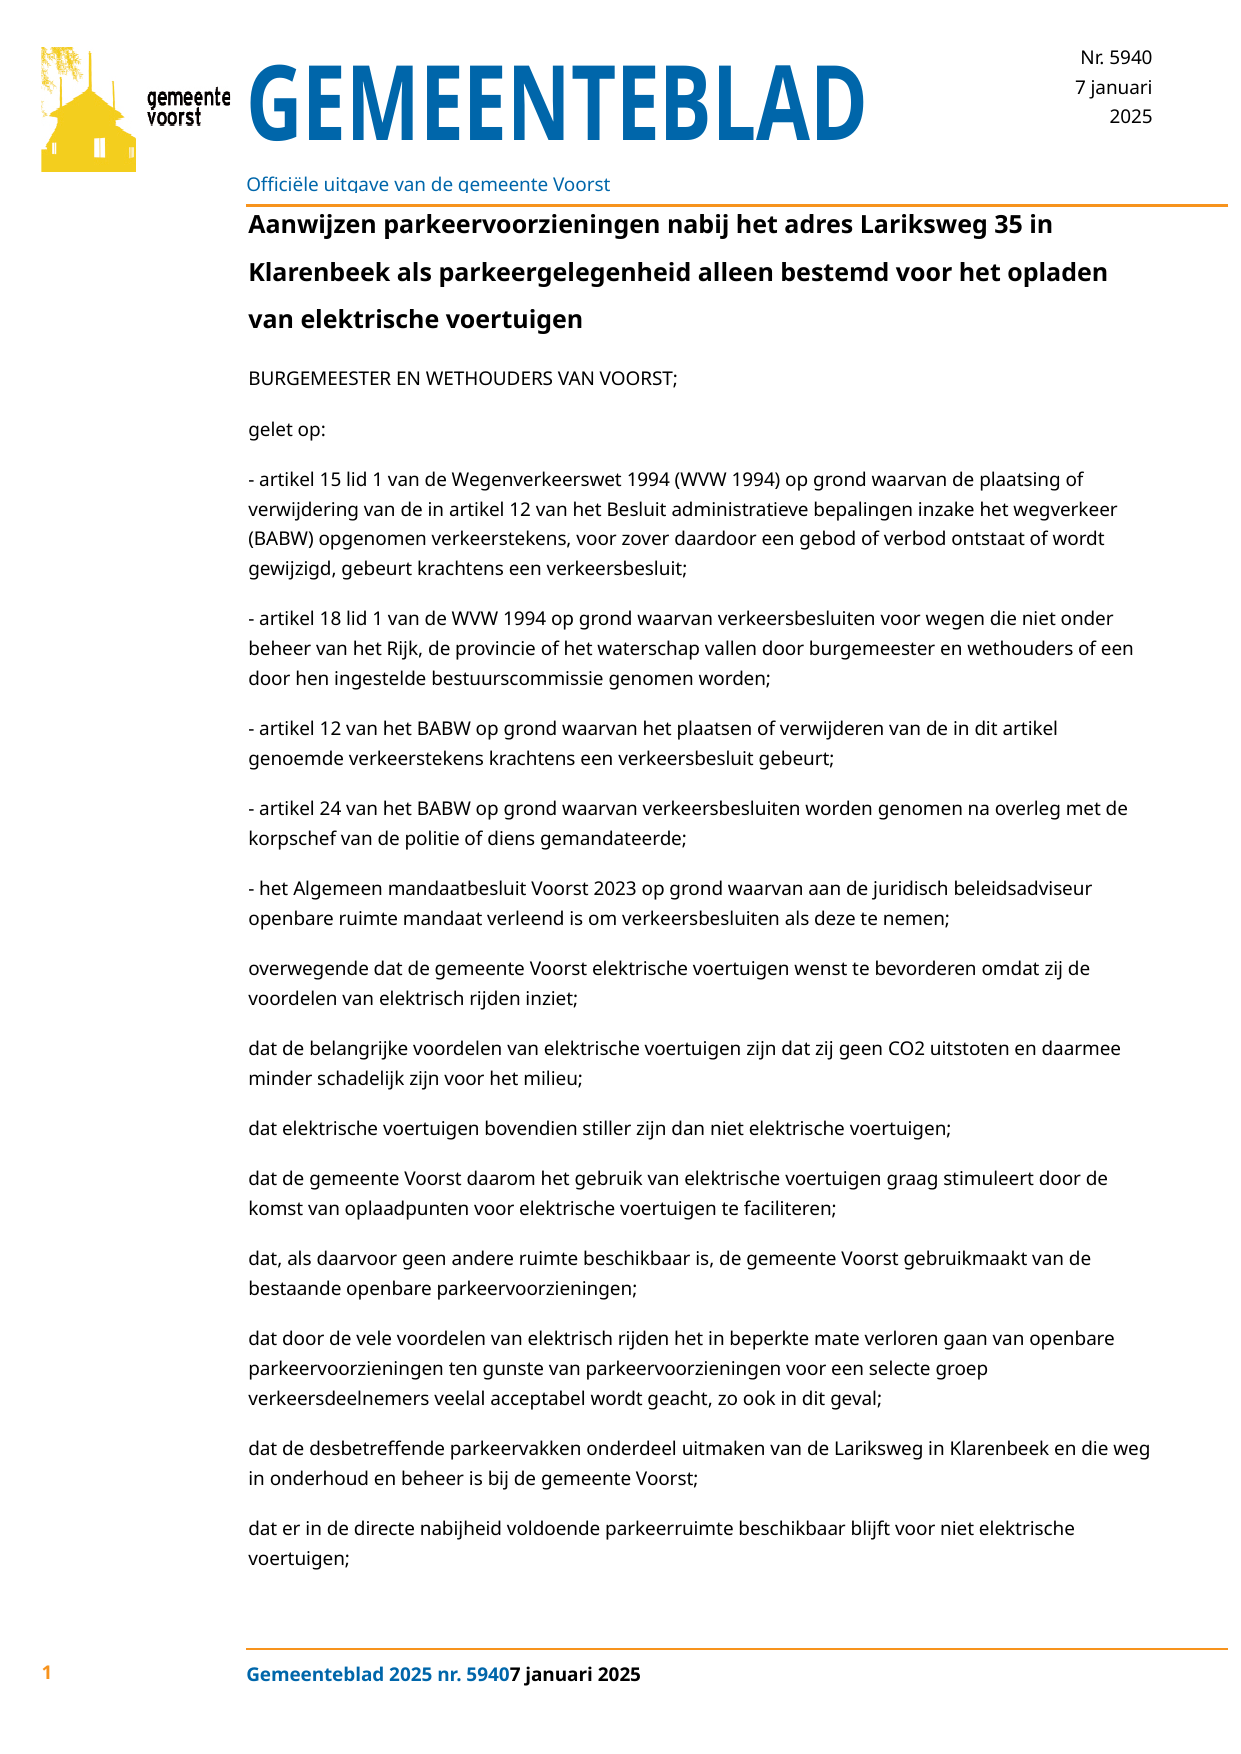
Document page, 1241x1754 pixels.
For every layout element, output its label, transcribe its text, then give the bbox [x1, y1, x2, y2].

text Aanwijzen parkeervoorzieningen nabij het adres Lariksweg 35 in Klarenbeek als parkeergelegenheid alleen bestemd voor het opladen van elektrische voertuigen [248, 207, 1152, 336]
text dat elektrische voertuigen bovendien stiller zijn dan niet elektrische voertuigen; [248, 1115, 1152, 1141]
text dat door de vele voordelen van elektrisch rijden het in beperkte mate verloren gaan van openbare parkeervoorzieningen ten gunste van parkeervoorzieningen voor een selecte groep verkeersdeelnemers veelal acceptabel wordt geacht, zo ook in dit geval; [248, 1326, 1152, 1410]
text BURGEMEESTER EN WETHOUDERS VAN VOORST; [248, 366, 1152, 391]
text - artikel 18 lid 1 van de WVW 1994 op grond waarvan verkeersbesluiten voor wegen die niet onder beheer van het Rijk, de provincie of het waterschap vallen door burgemeester en wethouders of een door hen ingestelde bestuurscommissie genomen worden; [248, 606, 1152, 690]
text gelet op: [248, 416, 1152, 442]
text overwegende dat de gemeente Voorst elektrische voertuigen wenst te bevorderen omdat zij de voordelen van elektrisch rijden inziet; [248, 955, 1152, 1010]
text dat, als daarvoor geen andere ruimte beschikbaar is, de gemeente Voorst gebruikmaakt van de bestaande openbare parkeervoorzieningen; [248, 1246, 1152, 1301]
text - het Algemeen mandaatbesluit Voorst 2023 op grond waarvan aan de juridisch beleidsadviseur openbare ruimte mandaat verleend is om verkeersbesluiten als deze te nemen; [248, 875, 1152, 930]
text - artikel 24 van het BABW op grond waarvan verkeersbesluiten worden genomen na overleg met de korpschef van de politie of diens gemandateerde; [248, 795, 1152, 850]
text dat er in de directe nabijheid voldoende parkeerruimte beschikbaar blijft voor niet elektrische voertuigen; [248, 1515, 1152, 1570]
text - artikel 12 van het BABW op grond waarvan het plaatsen of verwijderen van de in dit artikel genoemde verkeerstekens krachtens een verkeersbesluit gebeurt; [248, 715, 1152, 770]
text - artikel 15 lid 1 van de Wegenverkeerswet 1994 (WVW 1994) op grond waarvan de plaatsing of verwijdering van de in artikel 12 van het Besluit administratieve bepalingen inzake het wegverkeer (BABW) opgenomen verkeerstekens, voor zover daardoor een gebod of verbod ontstaat of wordt gewijzigd, gebeurt krachtens een verkeersbesluit; [248, 466, 1152, 581]
picture [41, 47, 231, 172]
text dat de desbetreffende parkeervakken onderdeel uitmaken van de Lariksweg in Klarenbeek en die weg in onderhoud en beheer is bij de gemeente Voorst; [248, 1435, 1152, 1490]
text dat de belangrijke voordelen van elektrische voertuigen zijn dat zij geen CO2 uitstoten en daarmee minder schadelijk zijn voor het milieu; [248, 1035, 1152, 1090]
text dat de gemeente Voorst daarom het gebruik van elektrische voertuigen graag stimuleert door de komst van oplaadpunten voor elektrische voertuigen te faciliteren; [248, 1166, 1152, 1221]
